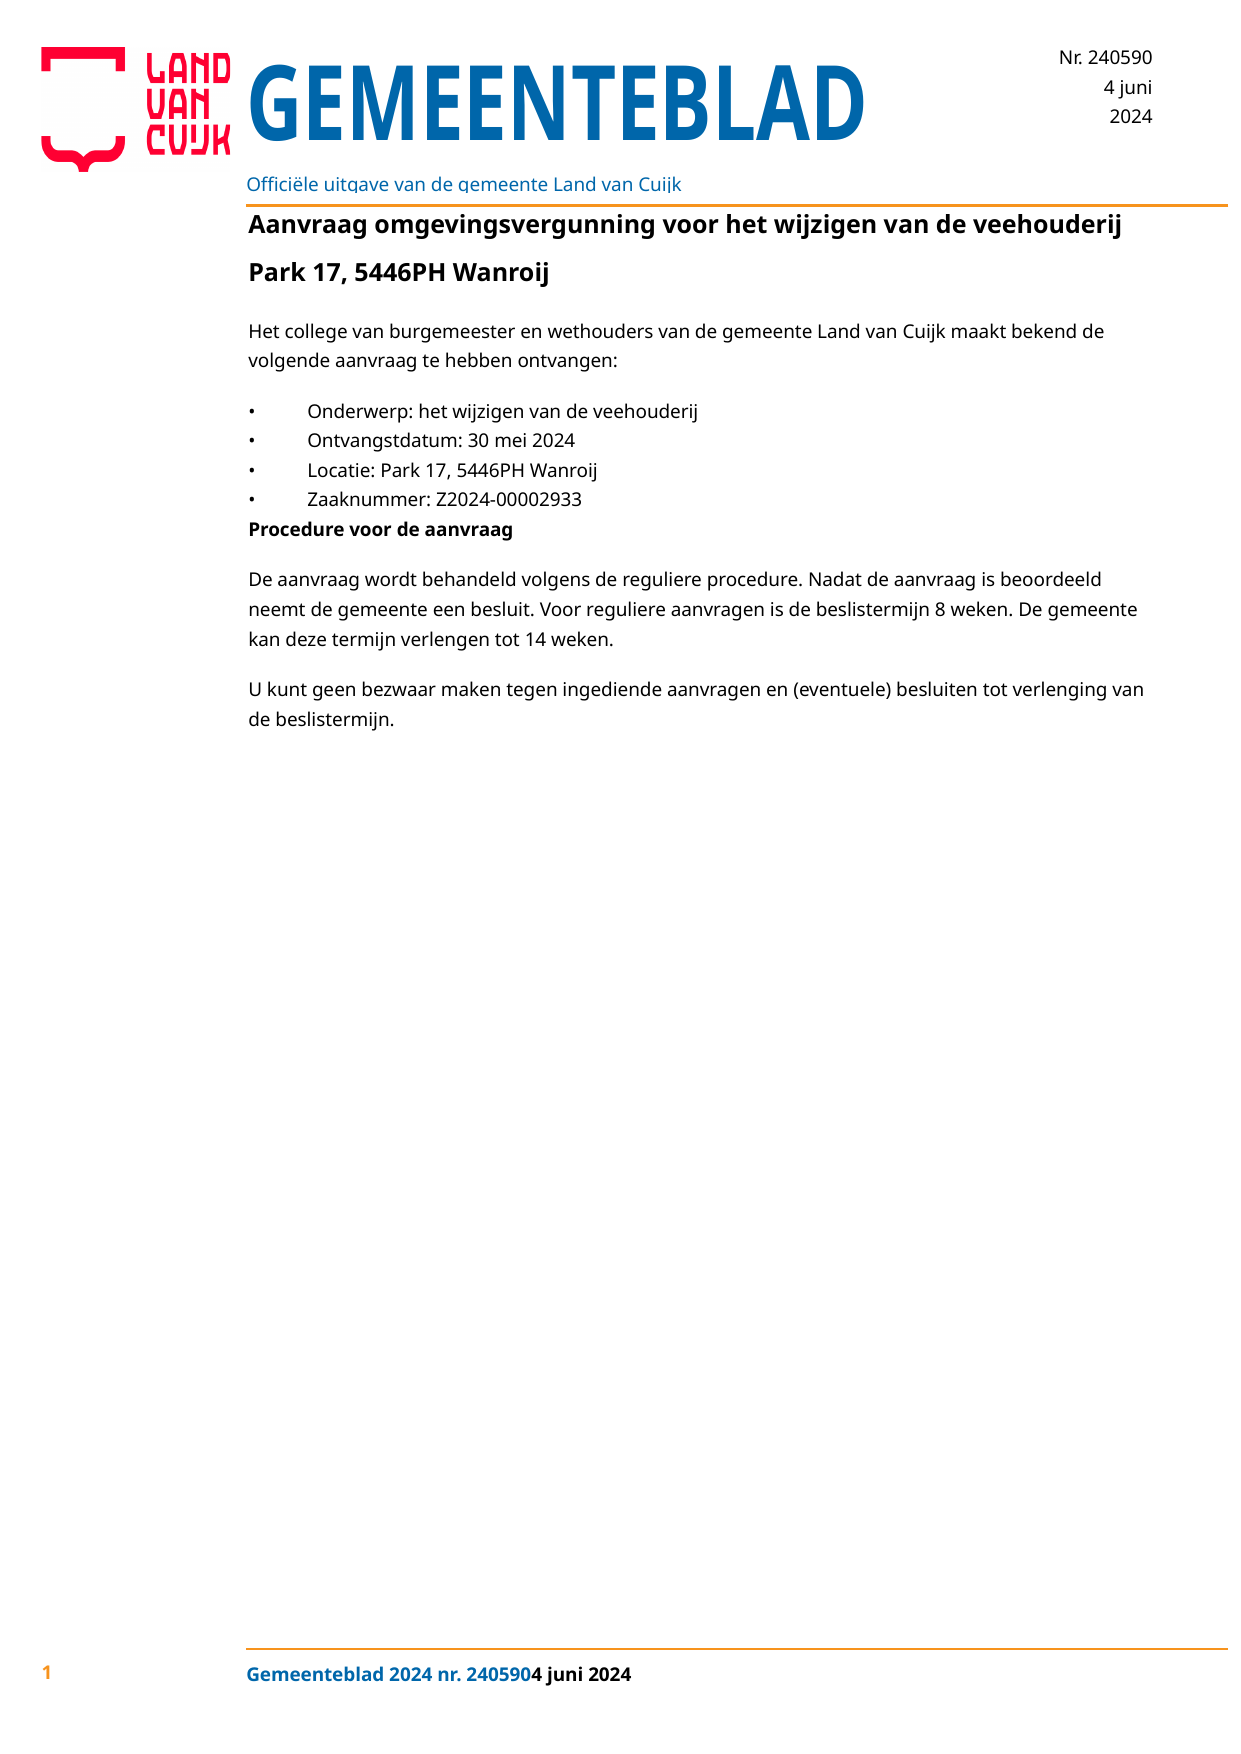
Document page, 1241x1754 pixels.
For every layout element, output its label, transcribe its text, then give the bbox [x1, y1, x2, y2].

text Aanvraag omgevingsvergunning voor het wijzigen van de veehouderij Park 17, 5446PH Wanroij [248, 207, 1152, 288]
text De aanvraag wordt behandeld volgens de reguliere procedure. Nadat de aanvraag is beoordeeld neemt de gemeente een besluit. Voor reguliere aanvragen is de beslistermijn 8 weken. De gemeente kan deze termijn verlengen tot 14 weken. [248, 567, 1152, 652]
list Zaaknummer: Z2024-00002933 [248, 487, 1152, 512]
text U kunt geen bezwaar maken tegen ingediende aanvragen en (eventuele) besluiten tot verlenging van de beslistermijn. [248, 676, 1152, 732]
text Procedure voor de aanvraag [248, 516, 1152, 542]
picture [41, 47, 231, 172]
list Ontvangstdatum: 30 mei 2024 [248, 427, 1152, 453]
text Het college van burgemeester en wethouders van de gemeente Land van Cuijk maakt bekend de volgende aanvraag te hebben ontvangen: [248, 318, 1152, 373]
list Locatie: Park 17, 5446PH Wanroij [248, 457, 1152, 483]
list Onderwerp: het wijzigen van de veehouderij [248, 398, 1152, 424]
